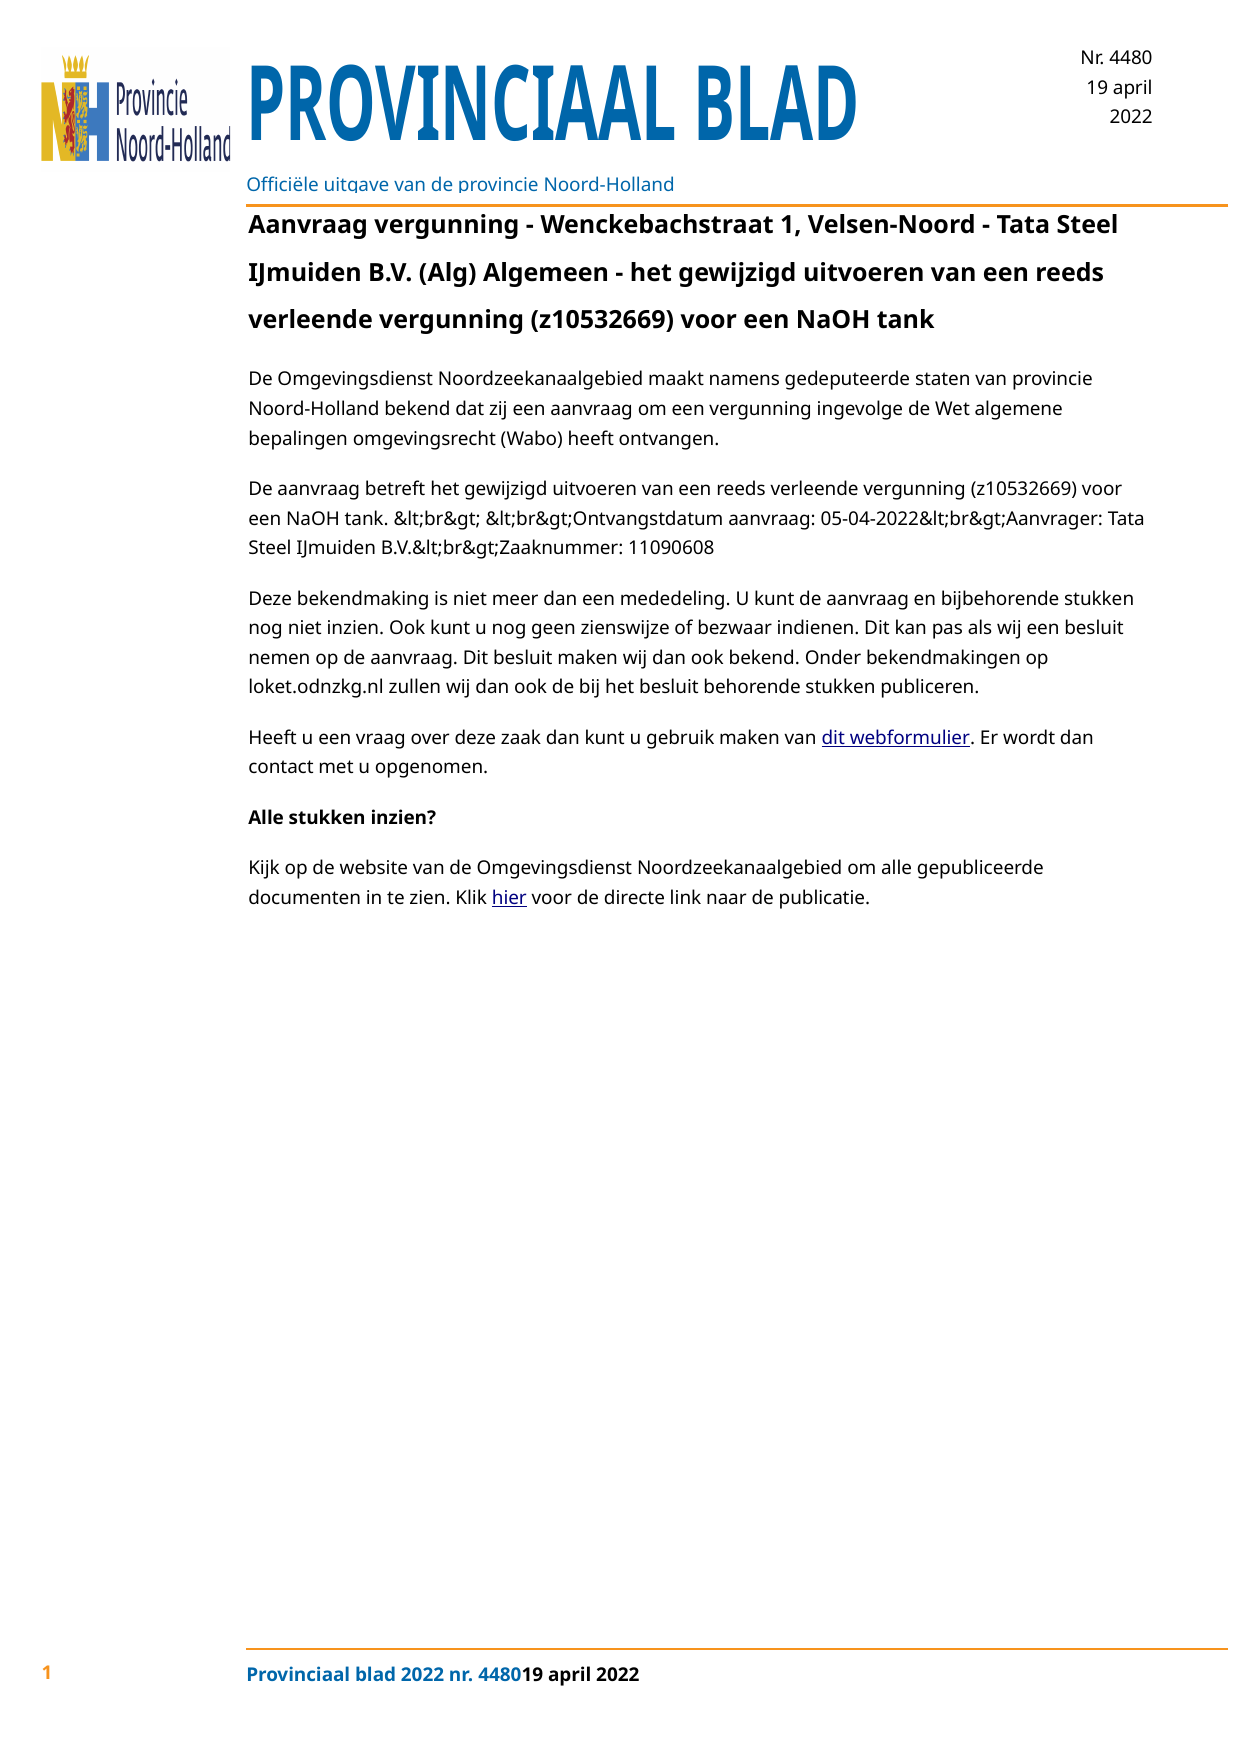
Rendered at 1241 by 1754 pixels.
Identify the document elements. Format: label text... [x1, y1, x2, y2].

picture [41, 47, 231, 172]
text De aanvraag betreft het gewijzigd uitvoeren van een reeds verleende vergunning (z10532669) voor een NaOH tank. &lt;br&gt; &lt;br&gt;Ontvangstdatum aanvraag: 05-04-2022&lt;br&gt;Aanvrager: Tata Steel IJmuiden B.V.&lt;br&gt;Zaaknummer: 11090608 [248, 475, 1152, 560]
text Heeft u een vraag over deze zaak dan kunt u gebruik maken van dit webformulier. Er wordt dan contact met u opgenomen. [248, 724, 1152, 779]
text Deze bekendmaking is niet meer dan een mededeling. U kunt de aanvraag en bijbehorende stukken nog niet inzien. Ook kunt u nog geen zienswijze of bezwaar indienen. Dit kan pas als wij een besluit nemen op de aanvraag. Dit besluit maken wij dan ook bekend. Onder bekendmakingen op loket.odnzkg.nl zullen wij dan ook de bij het besluit behorende stukken publiceren. [248, 585, 1152, 699]
text Aanvraag vergunning - Wenckebachstraat 1, Velsen-Noord - Tata Steel IJmuiden B.V. (Alg) Algemeen - het gewijzigd uitvoeren van een reeds verleende vergunning (z10532669) voor een NaOH tank [248, 207, 1152, 336]
text De Omgevingsdienst Noordzeekanaalgebied maakt namens gedeputeerde staten van provincie Noord-Holland bekend dat zij een aanvraag om een vergunning ingevolge de Wet algemene bepalingen omgevingsrecht (Wabo) heeft ontvangen. [248, 366, 1152, 450]
text Alle stukken inzien? [248, 804, 1152, 829]
text Kijk op de website van de Omgevingsdienst Noordzeekanaalgebied om alle gepubliceerde documenten in te zien. Klik hier voor de directe link naar de publicatie. [248, 854, 1152, 909]
